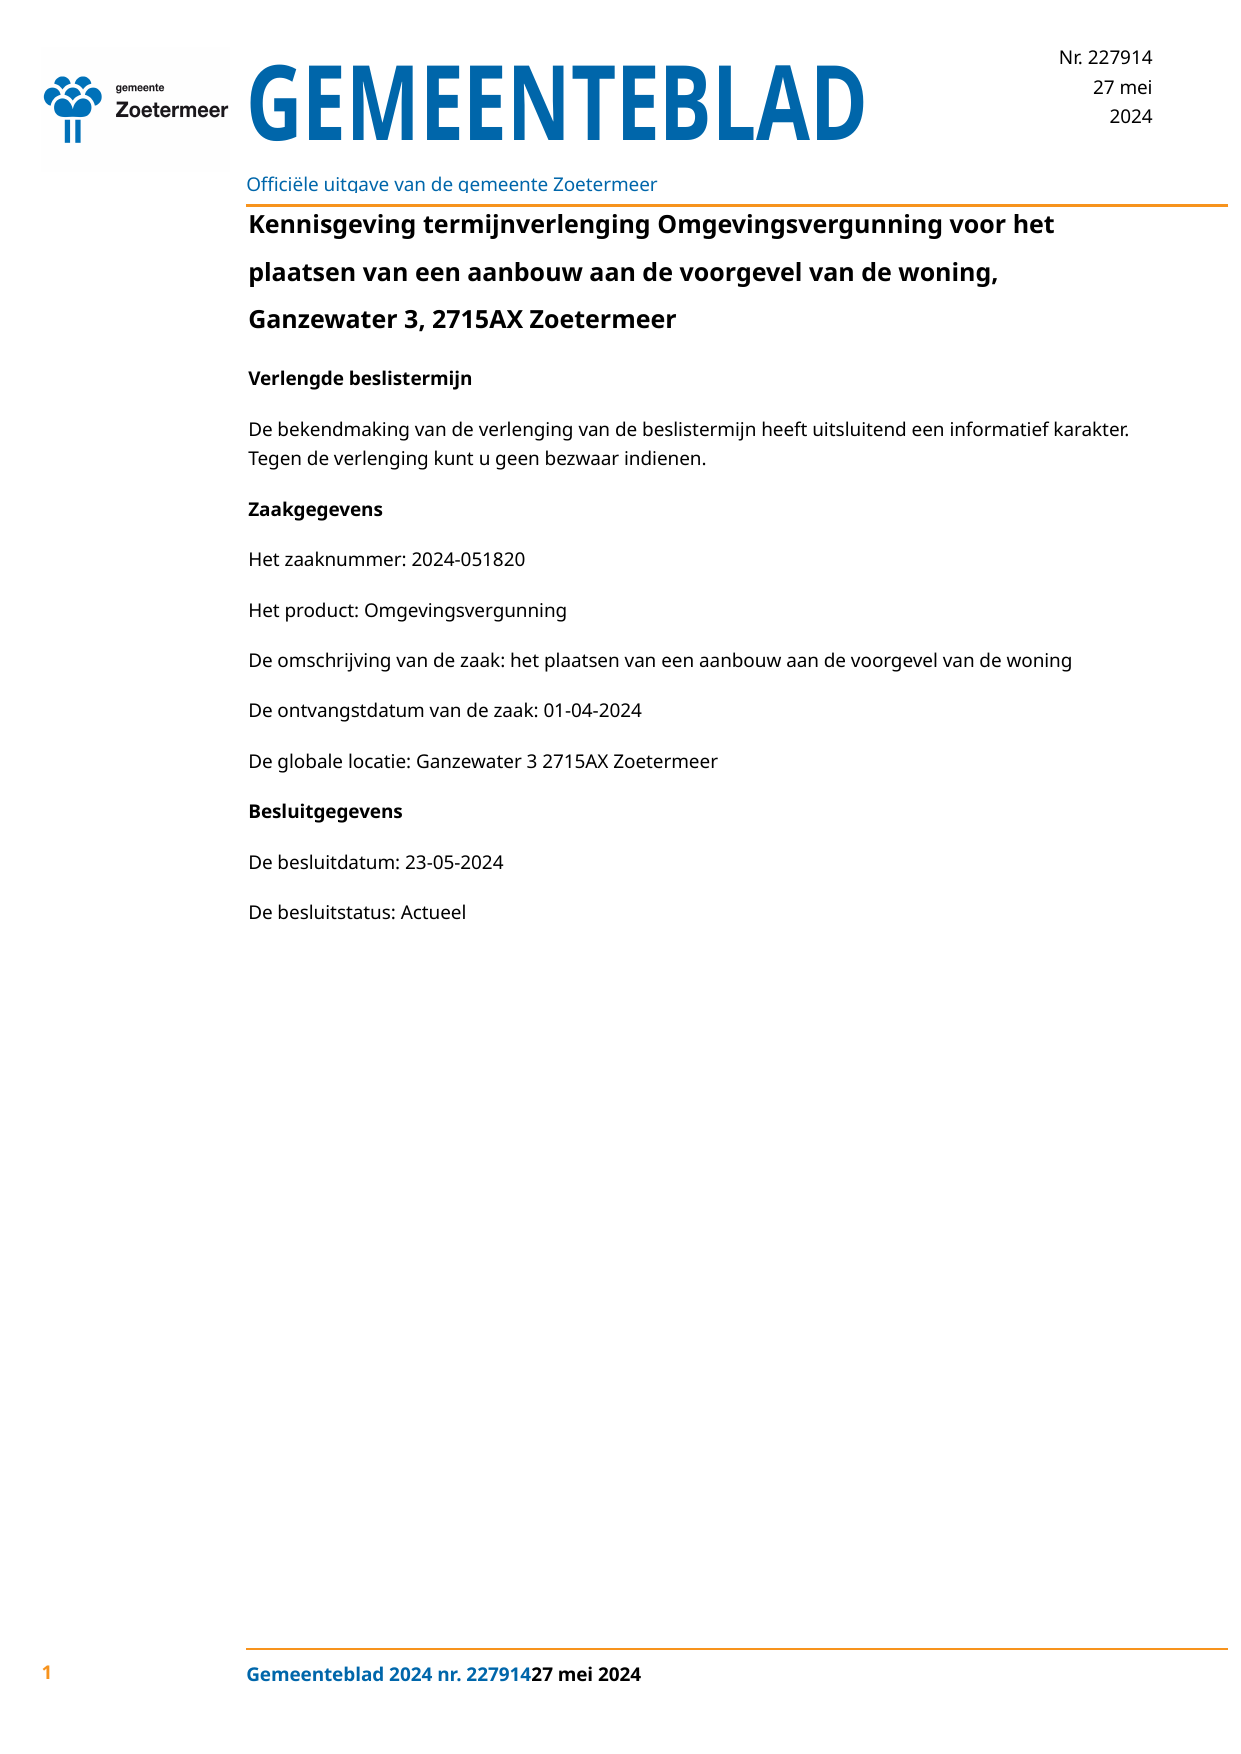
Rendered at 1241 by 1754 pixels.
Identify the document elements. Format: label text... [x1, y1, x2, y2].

text Het zaaknummer: 2024-051820 [248, 546, 1152, 572]
text De globale locatie: Ganzewater 3 2715AX Zoetermeer [248, 748, 1152, 774]
text De ontvangstdatum van de zaak: 01-04-2024 [248, 698, 1152, 723]
text Kennisgeving termijnverlenging Omgevingsvergunning voor het plaatsen van een aanbouw aan de voorgevel van de woning, Ganzewater 3, 2715AX Zoetermeer [248, 207, 1152, 336]
text Zaakgegevens [248, 496, 1152, 522]
text De besluitdatum: 23-05-2024 [248, 849, 1152, 874]
text Besluitgegevens [248, 798, 1152, 824]
text De omschrijving van de zaak: het plaatsen van een aanbouw aan de voorgevel van de woning [248, 647, 1152, 673]
text Het product: Omgevingsvergunning [248, 597, 1152, 622]
text De bekendmaking van de verlenging van de beslistermijn heeft uitsluitend een informatief karakter. Tegen de verlenging kunt u geen bezwaar indienen. [248, 416, 1152, 471]
text Verlengde beslistermijn [248, 366, 1152, 391]
picture [41, 47, 231, 172]
text De besluitstatus: Actueel [248, 899, 1152, 925]
